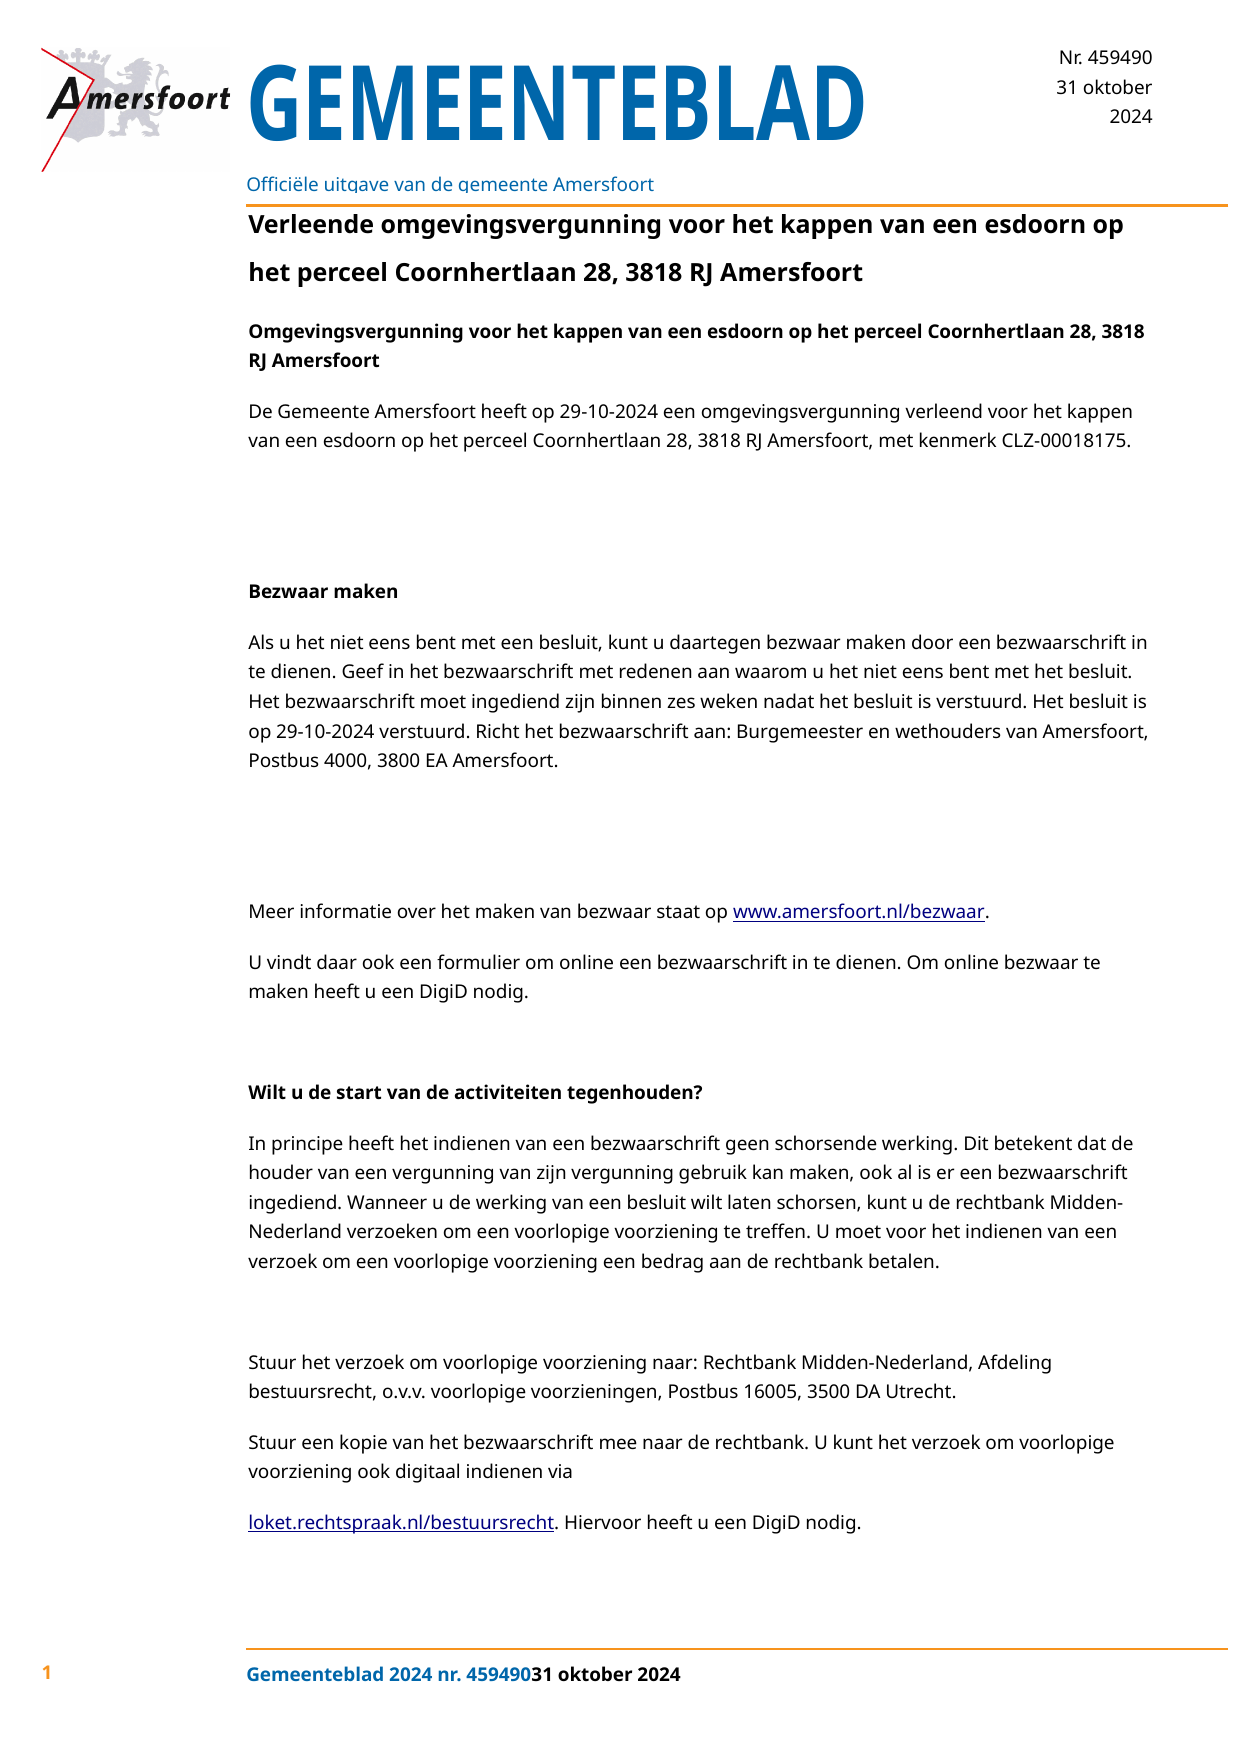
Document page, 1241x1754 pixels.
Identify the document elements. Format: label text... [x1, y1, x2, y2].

text Verleende omgevingsvergunning voor het kappen van een esdoorn op het perceel Coornhertlaan 28, 3818 RJ Amersfoort [248, 207, 1152, 288]
text Stuur een kopie van het bezwaarschrift mee naar de rechtbank. U kunt het verzoek om voorlopige voorziening ook digitaal indienen via [248, 1429, 1152, 1484]
text U vindt daar ook een formulier om online een bezwaarschrift in te dienen. Om online bezwaar te maken heeft u een DigiD nodig. [248, 949, 1152, 1004]
text loket.rechtspraak.nl/bestuursrecht. Hiervoor heeft u een DigiD nodig. [248, 1509, 1152, 1535]
text In principe heeft het indienen van een bezwaarschrift geen schorsende werking. Dit betekent dat de houder van een vergunning van zijn vergunning gebruik kan maken, ook al is er een bezwaarschrift ingediend. Wanneer u de werking van een besluit wilt laten schorsen, kunt u de rechtbank Midden-Nederland verzoeken om een voorlopige voorziening te treffen. U moet voor het indienen van een verzoek om een voorlopige voorziening een bedrag aan de rechtbank betalen. [248, 1130, 1152, 1274]
text Wilt u de start van de activiteiten tegenhouden? [248, 1079, 1152, 1105]
text Meer informatie over het maken van bezwaar staat op www.amersfoort.nl/bezwaar. [248, 899, 1152, 924]
picture [41, 47, 231, 172]
text De Gemeente Amersfoort heeft op 29-10-2024 een omgevingsvergunning verleend voor het kappen van een esdoorn op het perceel Coornhertlaan 28, 3818 RJ Amersfoort, met kenmerk CLZ-00018175. [248, 398, 1152, 453]
text Als u het niet eens bent met een besluit, kunt u daartegen bezwaar maken door een bezwaarschrift in te dienen. Geef in het bezwaarschrift met redenen aan waarom u het niet eens bent met het besluit. Het bezwaarschrift moet ingediend zijn binnen zes weken nadat het besluit is verstuurd. Het besluit is op 29-10-2024 verstuurd. Richt het bezwaarschrift aan: Burgemeester en wethouders van Amersfoort, Postbus 4000, 3800 EA Amersfoort. [248, 629, 1152, 773]
text Omgevingsvergunning voor het kappen van een esdoorn op het perceel Coornhertlaan 28, 3818 RJ Amersfoort [248, 318, 1152, 373]
text Stuur het verzoek om voorlopige voorziening naar: Rechtbank Midden-Nederland, Afdeling bestuursrecht, o.v.v. voorlopige voorzieningen, Postbus 16005, 3500 DA Utrecht. [248, 1349, 1152, 1404]
text Bezwaar maken [248, 579, 1152, 604]
